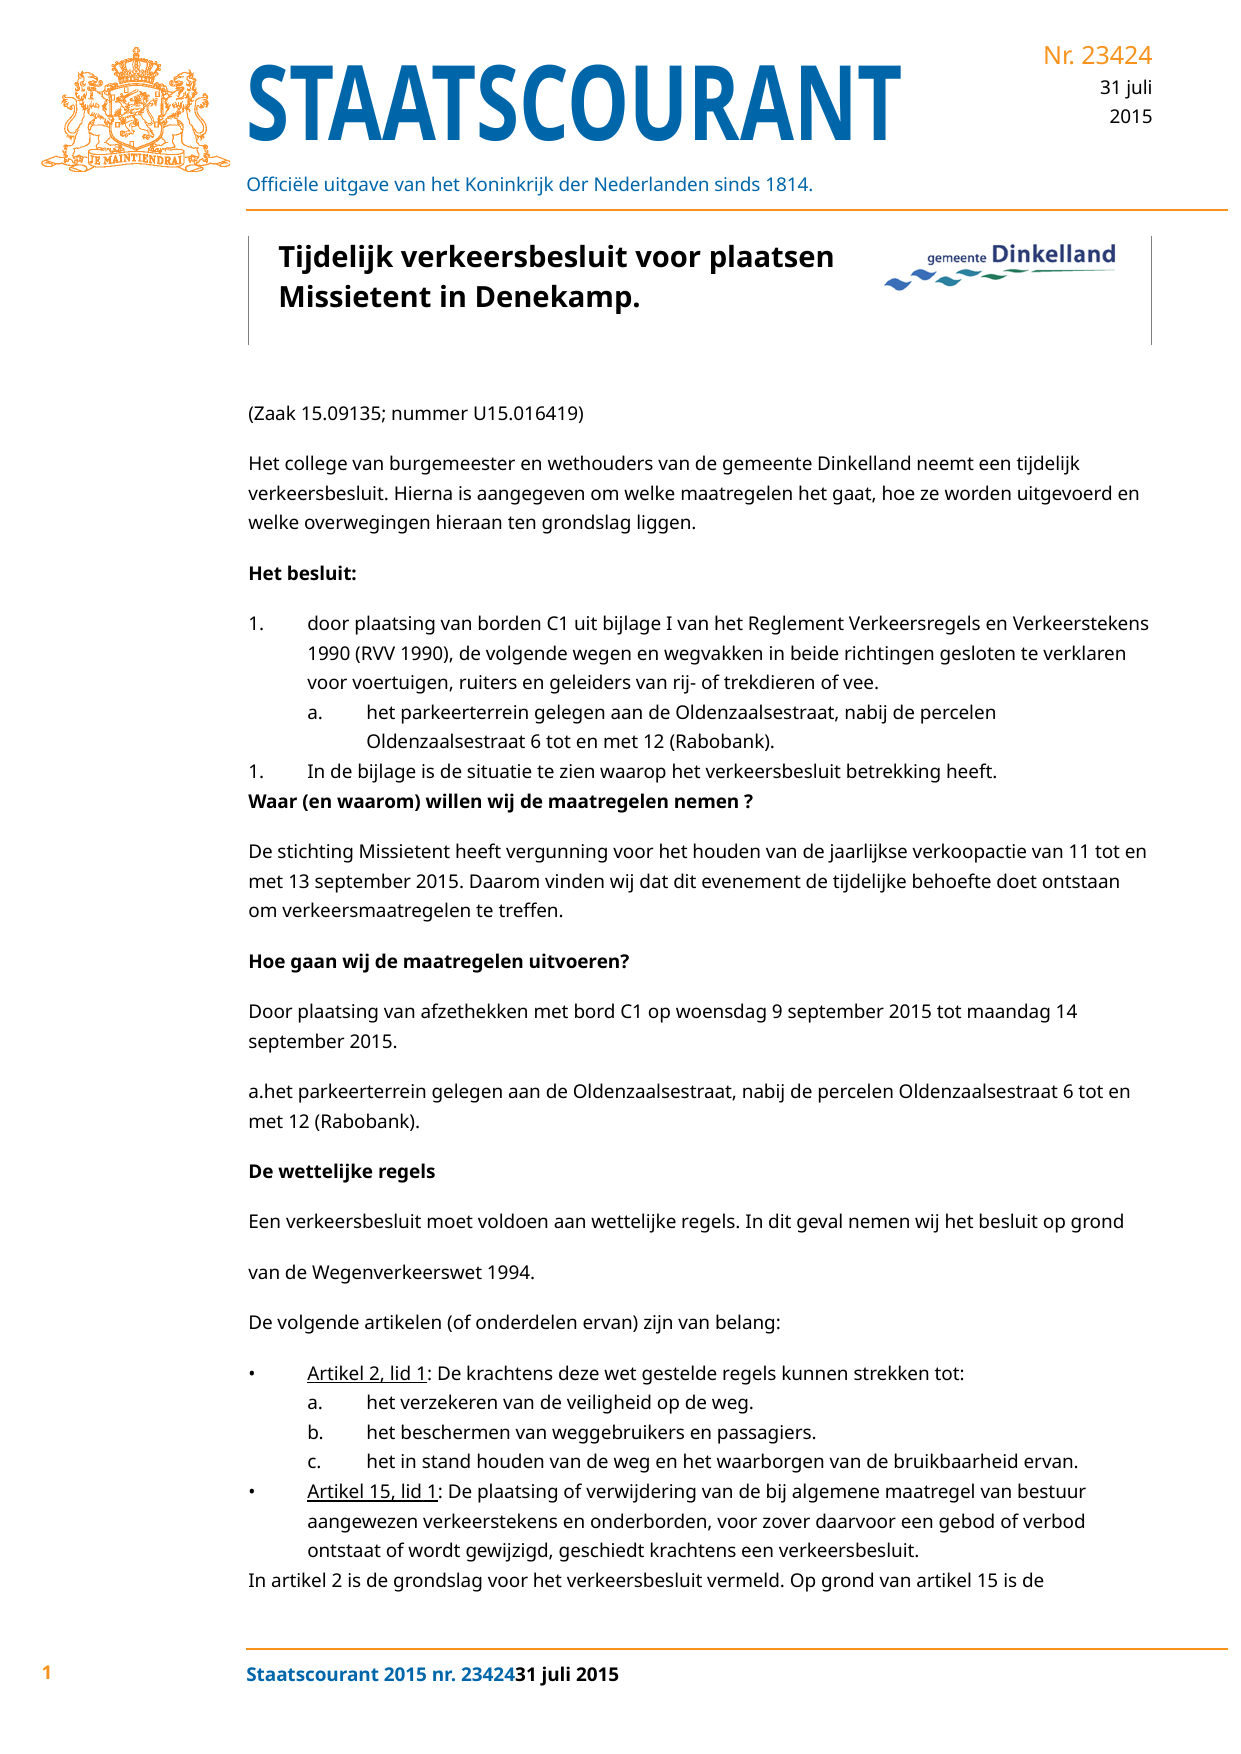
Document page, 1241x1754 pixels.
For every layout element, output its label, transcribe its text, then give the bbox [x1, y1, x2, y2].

list het verzekeren van de veiligheid op de weg. [307, 1389, 1152, 1415]
list In de bijlage is de situatie te zien waarop het verkeersbesluit betrekking heeft. [248, 758, 1152, 784]
picture [41, 47, 231, 172]
text De wettelijke regels [248, 1158, 1152, 1184]
text van de Wegenverkeerswet 1994. [248, 1259, 1152, 1285]
list het parkeerterrein gelegen aan de Oldenzaalsestraat, nabij de percelen Oldenzaalsestraat 6 tot en met 12 (Rabobank). [307, 699, 1152, 754]
text Een verkeersbesluit moet voldoen aan wettelijke regels. In dit geval nemen wij het besluit op grond [248, 1209, 1152, 1234]
text Het college van burgemeester en wethouders van de gemeente Dinkelland neemt een tijdelijk verkeersbesluit. Hierna is aangegeven om welke maatregelen het gaat, hoe ze worden uitgevoerd en welke overwegingen hieraan ten grondslag liggen. [248, 450, 1152, 535]
text De stichting Missietent heeft vergunning voor het houden van de jaarlijkse verkoopactie van 11 tot en met 13 september 2015. Daarom vinden wij dat dit evenement de tijdelijke behoefte doet ontstaan om verkeersmaatregelen te treffen. [248, 838, 1152, 923]
text Het besluit: [248, 560, 1152, 586]
picture [882, 236, 1119, 296]
list door plaatsing van borden C1 uit bijlage I van het Reglement Verkeersregels en Verkeerstekens 1990 (RVV 1990), de volgende wegen en wegvakken in beide richtingen gesloten te verklaren voor voertuigen, ruiters en geleiders van rij- of trekdieren of vee. [248, 610, 1152, 695]
text (Zaak 15.09135; nummer U15.016419) [248, 400, 1152, 426]
text In artikel 2 is de grondslag voor het verkeersbesluit vermeld. Op grond van artikel 15 is de [248, 1567, 1152, 1593]
text Door plaatsing van afzethekken met bord C1 op woensdag 9 september 2015 tot maandag 14 september 2015. [248, 998, 1152, 1054]
list het beschermen van weggebruikers en passagiers. [307, 1419, 1152, 1445]
text a.het parkeerterrein gelegen aan de Oldenzaalsestraat, nabij de percelen Oldenzaalsestraat 6 tot en met 12 (Rabobank). [248, 1078, 1152, 1134]
text Hoe gaan wij de maatregelen uitvoeren? [248, 948, 1152, 974]
text Waar (en waarom) willen wij de maatregelen nemen ? [248, 788, 1152, 814]
list Artikel 15, lid 1: De plaatsing of verwijdering van de bij algemene maatregel van bestuur aangewezen verkeerstekens en onderborden, voor zover daarvoor een gebod of verbod ontstaat of wordt gewijzigd, geschiedt krachtens een verkeersbesluit. [248, 1478, 1152, 1563]
list Artikel 2, lid 1: De krachtens deze wet gestelde regels kunnen strekken tot: [248, 1360, 1152, 1386]
list het in stand houden van de weg en het waarborgen van de bruikbaarheid ervan. [307, 1449, 1152, 1474]
table_header Tijdelijk verkeersbesluit voor plaatsen Missietent in Denekamp. [249, 236, 850, 345]
text De volgende artikelen (of onderdelen ervan) zijn van belang: [248, 1309, 1152, 1335]
table_header [850, 236, 1151, 345]
